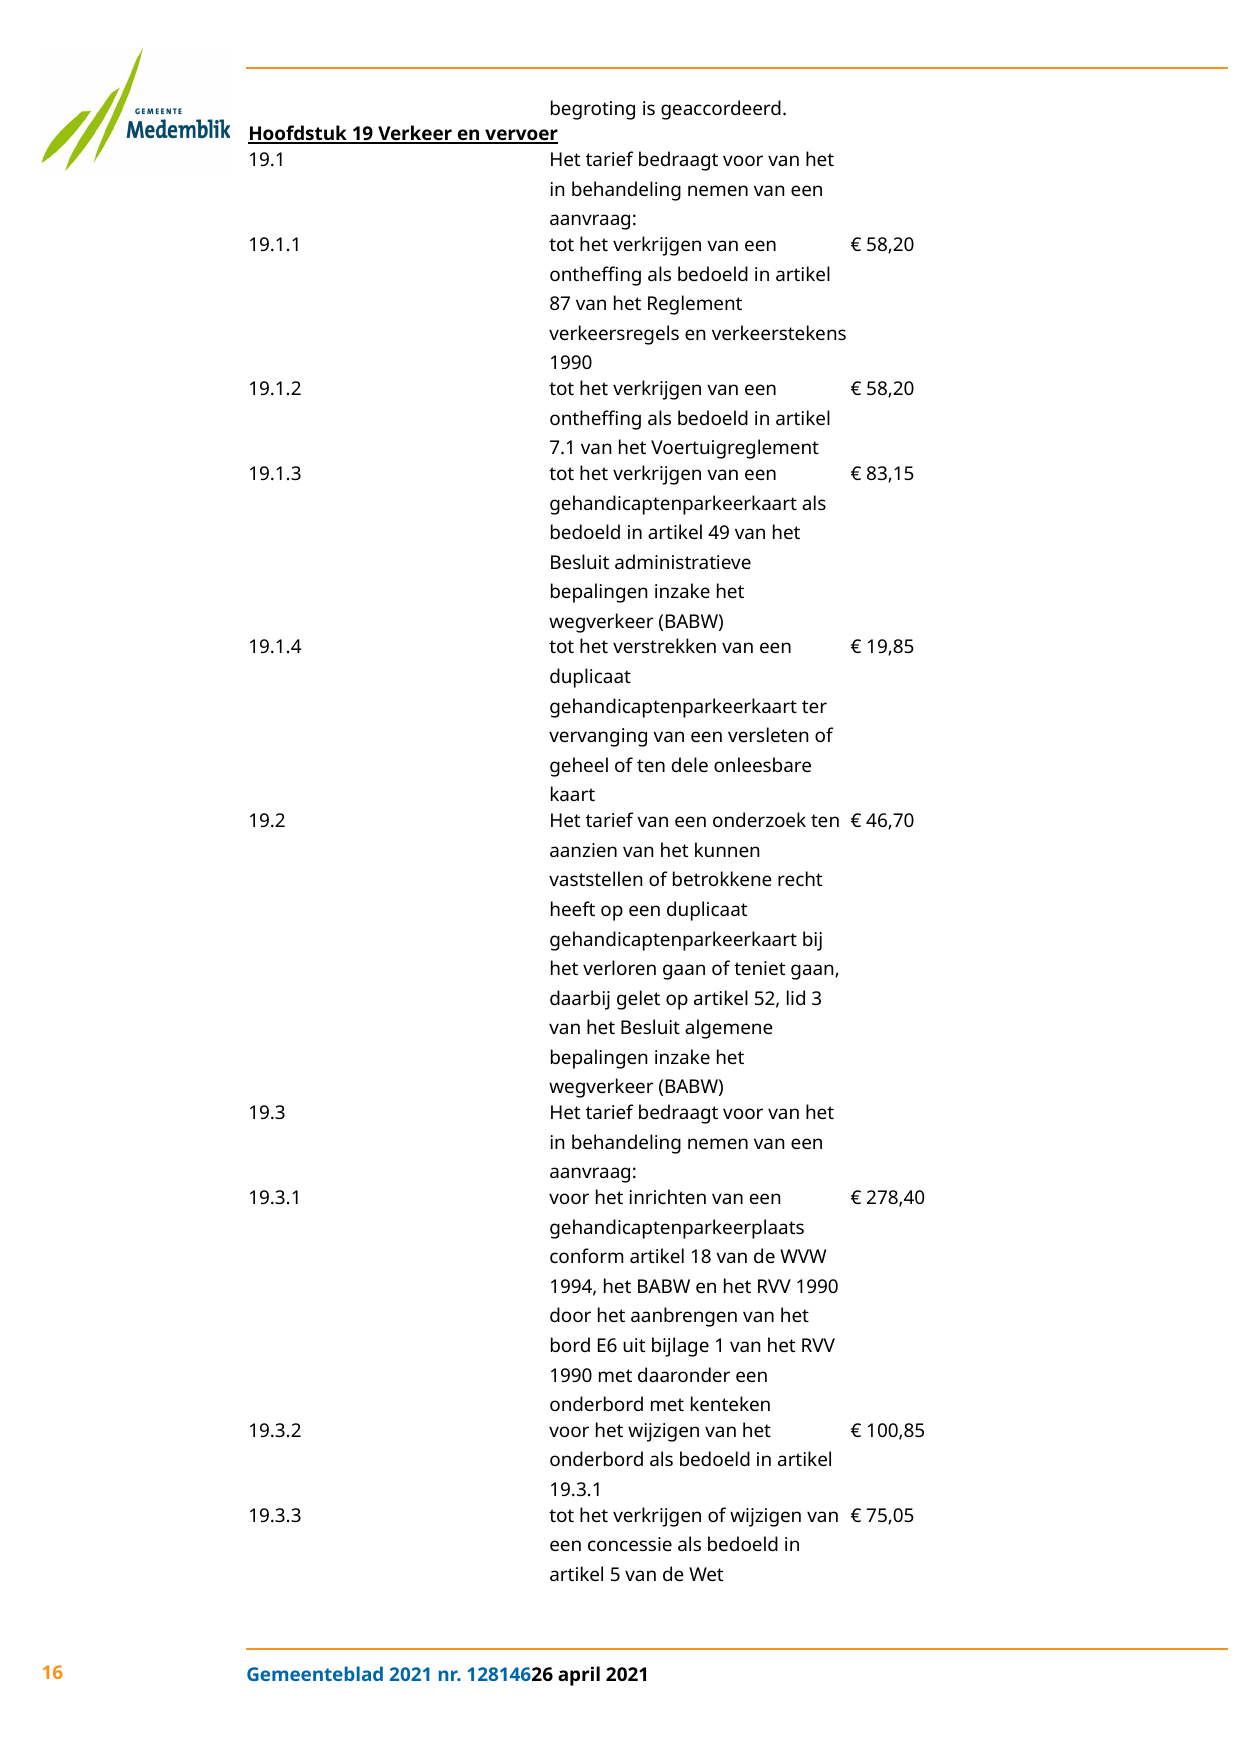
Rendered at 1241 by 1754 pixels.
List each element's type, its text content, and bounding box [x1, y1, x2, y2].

table_cell Het tarief bedraagt voor van het in behandeling nemen van een aanvraag: [549, 1099, 850, 1184]
table_cell Hoofdstuk 19 Verkeer en vervoer [248, 121, 1152, 146]
table_cell tot het verkrijgen van een ontheffing als bedoeld in artikel 7.1 van het Voertuigreglement [549, 375, 850, 460]
table_cell tot het verstrekken van een duplicaat gehandicaptenparkeerkaart ter vervanging van een versleten of geheel of ten dele onleesbare kaart [549, 634, 850, 807]
table_cell € 83,15 [850, 460, 1152, 634]
table_cell [248, 95, 549, 121]
table_cell tot het verkrijgen of wijzigen van een concessie als bedoeld in artikel 5 van de Wet [549, 1502, 850, 1587]
table_cell € 46,70 [850, 808, 1152, 1099]
table_cell [850, 1099, 1152, 1184]
table_cell [850, 95, 1152, 121]
table_cell tot het verkrijgen van een ontheffing als bedoeld in artikel 87 van het Reglement verkeersregels en verkeerstekens 1990 [549, 231, 850, 375]
table_cell 19.1.2 [248, 375, 549, 460]
table_cell 19.3 [248, 1099, 549, 1184]
table_cell 19.1 [248, 146, 549, 231]
table_cell Het tarief van een onderzoek ten aanzien van het kunnen vaststellen of betrokkene recht heeft op een duplicaat gehandicaptenparkeerkaart bij het verloren gaan of teniet gaan, daarbij gelet op artikel 52, lid 3 van het Besluit algemene bepalingen inzake het wegverkeer (BABW) [549, 808, 850, 1099]
table_cell 19.1.3 [248, 460, 549, 634]
table_cell 19.1.4 [248, 634, 549, 807]
table_cell € 19,85 [850, 634, 1152, 807]
table_cell € 278,40 [850, 1184, 1152, 1417]
table_cell € 100,85 [850, 1417, 1152, 1502]
table_cell voor het wijzigen van het onderbord als bedoeld in artikel 19.3.1 [549, 1417, 850, 1502]
table_cell € 58,20 [850, 231, 1152, 375]
table_cell Het tarief bedraagt voor van het in behandeling nemen van een aanvraag: [549, 146, 850, 231]
table_cell 19.2 [248, 808, 549, 1099]
table_cell 19.3.1 [248, 1184, 549, 1417]
table_cell 19.3.2 [248, 1417, 549, 1502]
picture [41, 47, 231, 172]
table_cell 19.3.3 [248, 1502, 549, 1587]
table_cell voor het inrichten van een gehandicaptenparkeerplaats conform artikel 18 van de WVW 1994, het BABW en het RVV 1990 door het aanbrengen van het bord E6 uit bijlage 1 van het RVV 1990 met daaronder een onderbord met kenteken [549, 1184, 850, 1417]
table_cell € 75,05 [850, 1502, 1152, 1587]
table_cell 19.1.1 [248, 231, 549, 375]
table_cell tot het verkrijgen van een gehandicaptenparkeerkaart als bedoeld in artikel 49 van het Besluit administratieve bepalingen inzake het wegverkeer (BABW) [549, 460, 850, 634]
table_cell [850, 146, 1152, 231]
table_cell begroting is geaccordeerd. [549, 95, 850, 121]
table_cell € 58,20 [850, 375, 1152, 460]
